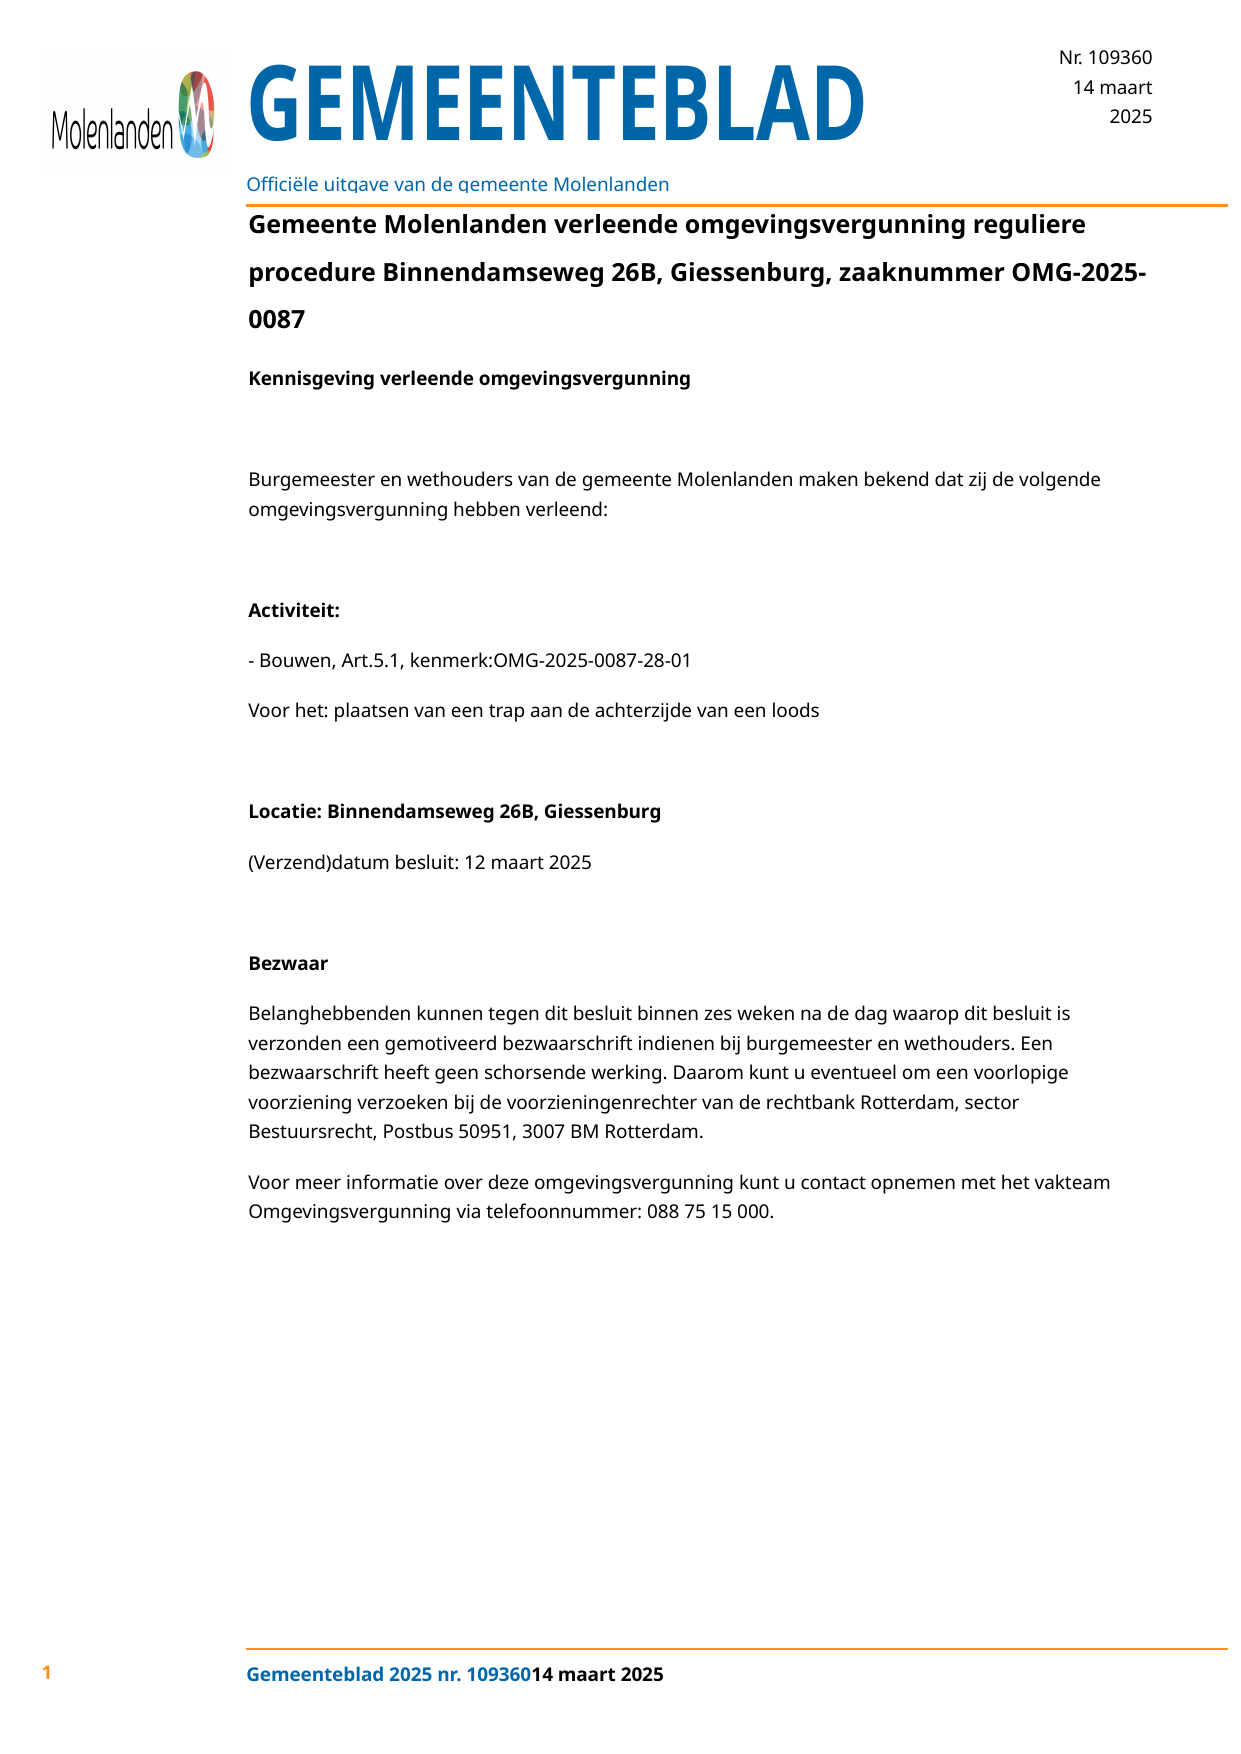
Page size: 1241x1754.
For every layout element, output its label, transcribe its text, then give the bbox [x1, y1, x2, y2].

text Belanghebbenden kunnen tegen dit besluit binnen zes weken na de dag waarop dit besluit is verzonden een gemotiveerd bezwaarschrift indienen bij burgemeester en wethouders. Een bezwaarschrift heeft geen schorsende werking. Daarom kunt u eventueel om een voorlopige voorziening verzoeken bij de voorzieningenrechter van de rechtbank Rotterdam, sector Bestuursrecht, Postbus 50951, 3007 BM Rotterdam. [248, 1000, 1152, 1144]
picture [41, 47, 231, 172]
text (Verzend)datum besluit: 12 maart 2025 [248, 849, 1152, 874]
text Gemeente Molenlanden verleende omgevingsvergunning reguliere procedure Binnendamseweg 26B, Giessenburg, zaaknummer OMG-2025-0087 [248, 207, 1152, 336]
text Voor meer informatie over deze omgevingsvergunning kunt u contact opnemen met het vakteam Omgevingsvergunning via telefoonnummer: 088 75 15 000. [248, 1169, 1152, 1224]
text Voor het: plaatsen van een trap aan de achterzijde van een loods [248, 698, 1152, 723]
text Locatie: Binnendamseweg 26B, Giessenburg [248, 798, 1152, 824]
text - Bouwen, Art.5.1, kenmerk:OMG-2025-0087-28-01 [248, 647, 1152, 673]
text Bezwaar [248, 950, 1152, 975]
text Burgemeester en wethouders van de gemeente Molenlanden maken bekend dat zij de volgende omgevingsvergunning hebben verleend: [248, 466, 1152, 522]
text Activiteit: [248, 597, 1152, 622]
text Kennisgeving verleende omgevingsvergunning [248, 366, 1152, 391]
